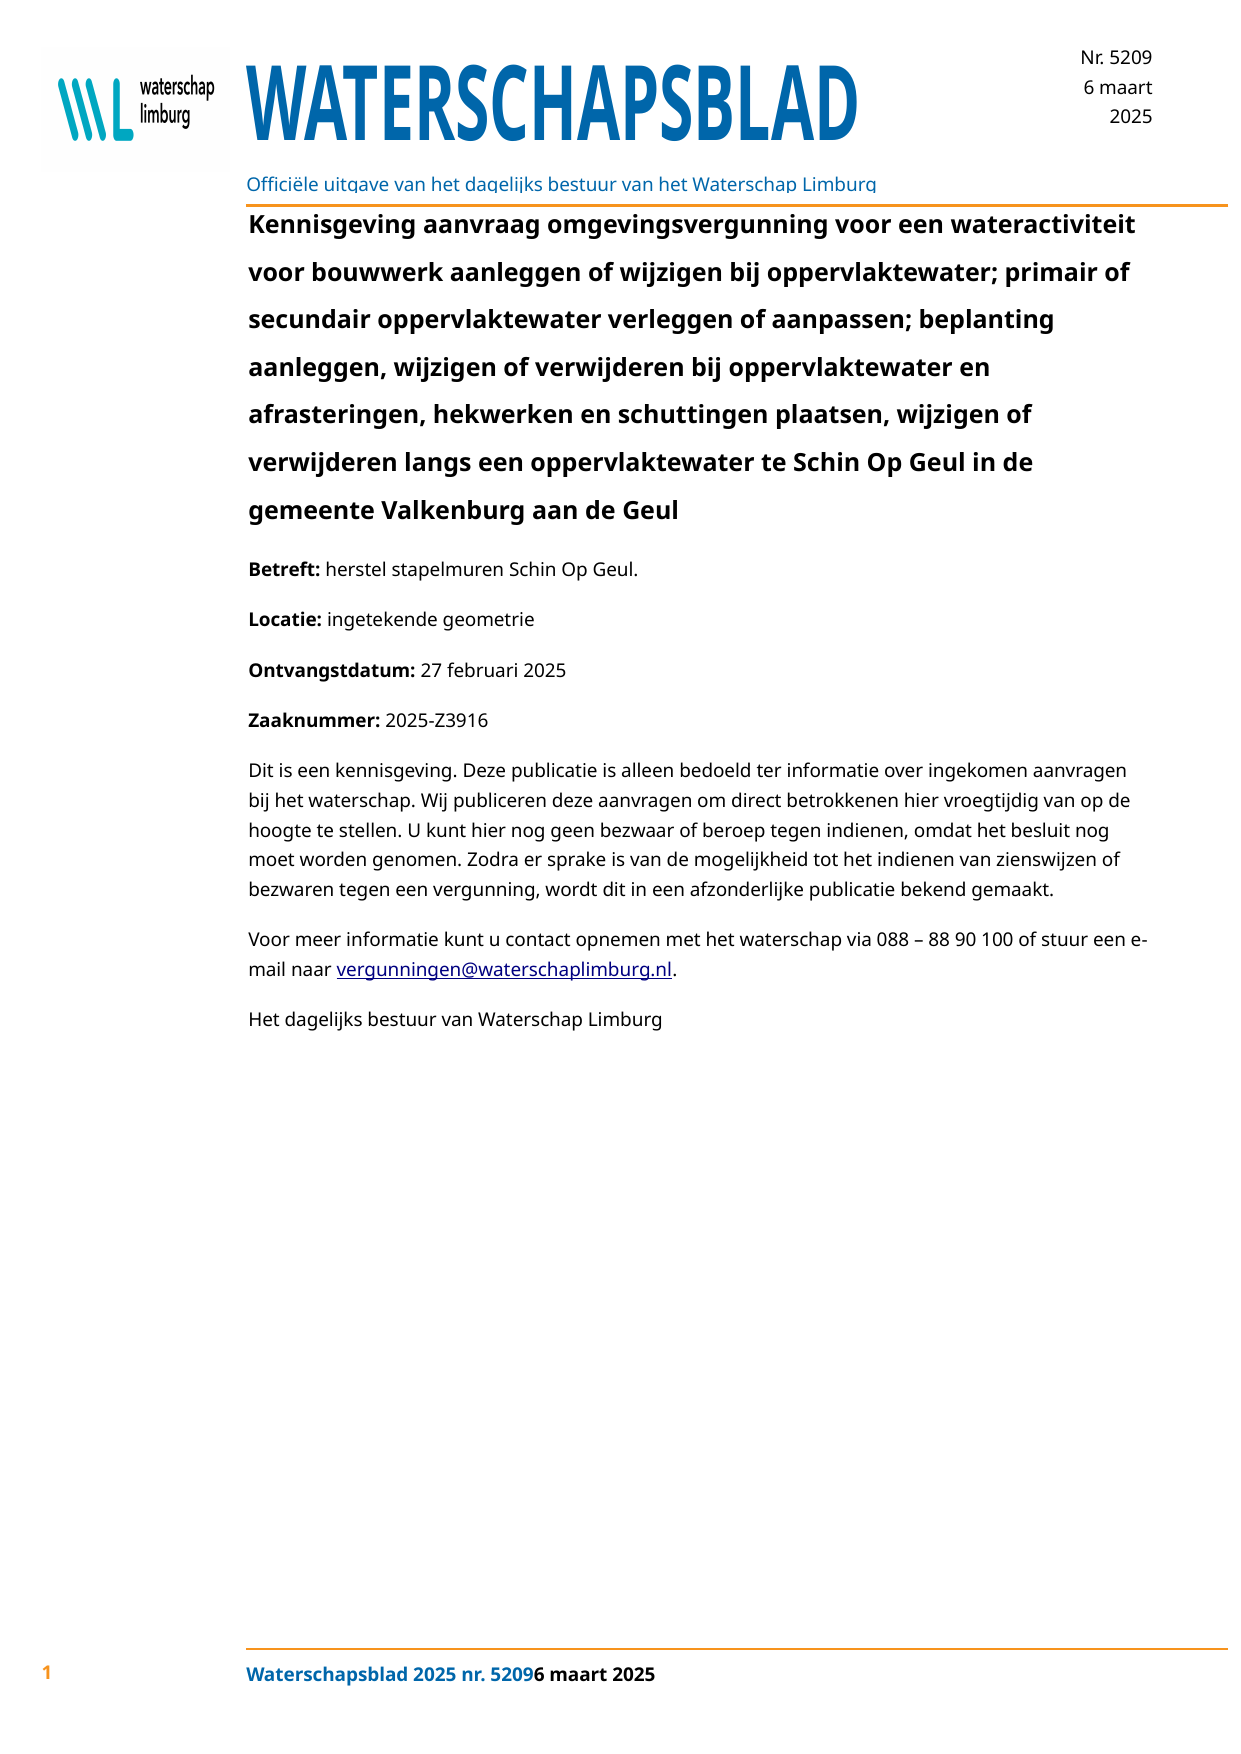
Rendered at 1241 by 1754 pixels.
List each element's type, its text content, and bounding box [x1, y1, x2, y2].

text Zaaknummer: 2025-Z3916 [248, 707, 1152, 733]
picture [41, 47, 231, 172]
text Kennisgeving aanvraag omgevingsvergunning voor een wateractiviteit voor bouwwerk aanleggen of wijzigen bij oppervlaktewater; primair of secundair oppervlaktewater verleggen of aanpassen; beplanting aanleggen, wijzigen of verwijderen bij oppervlaktewater en afrasteringen, hekwerken en schuttingen plaatsen, wijzigen of verwijderen langs een oppervlaktewater te Schin Op Geul in de gemeente Valkenburg aan de Geul [248, 207, 1152, 526]
text Voor meer informatie kunt u contact opnemen met het waterschap via 088 – 88 90 100 of stuur een e-mail naar vergunningen@waterschaplimburg.nl. [248, 926, 1152, 982]
text Ontvangstdatum: 27 februari 2025 [248, 657, 1152, 682]
text Dit is een kennisgeving. Deze publicatie is alleen bedoeld ter informatie over ingekomen aanvragen bij het waterschap. Wij publiceren deze aanvragen om direct betrokkenen hier vroegtijdig van op de hoogte te stellen. U kunt hier nog geen bezwaar of beroep tegen indienen, omdat het besluit nog moet worden genomen. Zodra er sprake is van de mogelijkheid tot het indienen van zienswijzen of bezwaren tegen een vergunning, wordt dit in een afzonderlijke publicatie bekend gemaakt. [248, 758, 1152, 902]
text Locatie: ingetekende geometrie [248, 606, 1152, 632]
text Betreft: herstel stapelmuren Schin Op Geul. [248, 556, 1152, 582]
text Het dagelijks bestuur van Waterschap Limburg [248, 1006, 1152, 1032]
